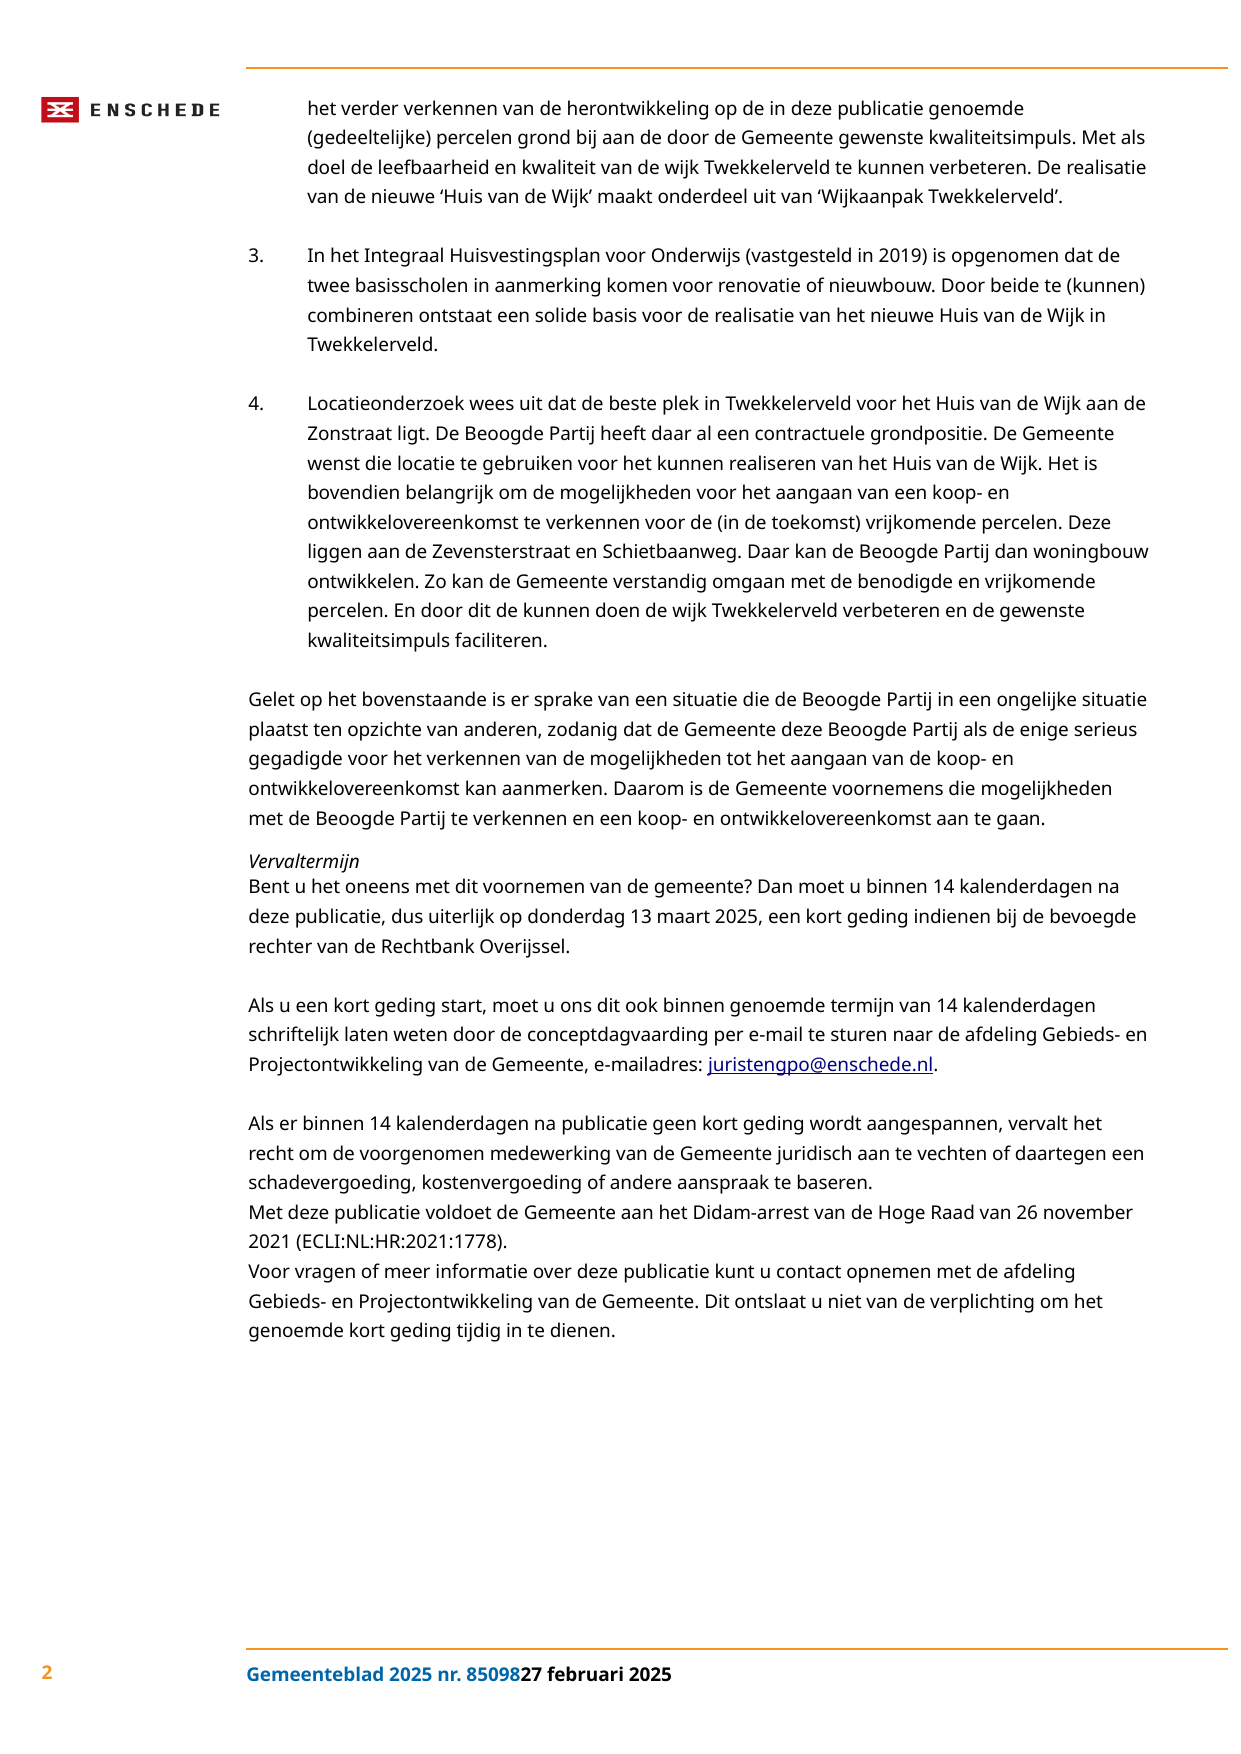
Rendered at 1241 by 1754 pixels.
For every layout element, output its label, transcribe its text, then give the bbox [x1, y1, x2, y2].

text Bent u het oneens met dit voornemen van de gemeente? Dan moet u binnen 14 kalenderdagen na deze publicatie, dus uiterlijk op donderdag 13 maart 2025, een kort geding indienen bij de bevoegde rechter van de Rechtbank Overijssel. [248, 874, 1152, 958]
text Als u een kort geding start, moet u ons dit ook binnen genoemde termijn van 14 kalenderdagen schriftelijk laten weten door de conceptdagvaarding per e-mail te sturen naar de afdeling Gebieds- en Projectontwikkeling van de Gemeente, e-mailadres: juristengpo@enschede.nl. [248, 992, 1152, 1077]
text Vervaltermijn [248, 848, 1152, 874]
text Als er binnen 14 kalenderdagen na publicatie geen kort geding wordt aangespannen, vervalt het recht om de voorgenomen medewerking van de Gemeente juridisch aan te vechten of daartegen een schadevergoeding, kostenvergoeding of andere aanspraak te baseren. [248, 1110, 1152, 1195]
text Voor vragen of meer informatie over deze publicatie kunt u contact opnemen met de afdeling Gebieds- en Projectontwikkeling van de Gemeente. Dit ontslaat u niet van de verplichting om het genoemde kort geding tijdig in te dienen. [248, 1258, 1152, 1343]
list In het Integraal Huisvestingsplan voor Onderwijs (vastgesteld in 2019) is opgenomen dat de twee basisscholen in aanmerking komen voor renovatie of nieuwbouw. Door beide te (kunnen) combineren ontstaat een solide basis voor de realisatie van het nieuwe Huis van de Wijk in Twekkelerveld. [248, 243, 1152, 357]
text Gelet op het bovenstaande is er sprake van een situatie die de Beoogde Partij in een ongelijke situatie plaatst ten opzichte van anderen, zodanig dat de Gemeente deze Beoogde Partij als de enige serieus gegadigde voor het verkennen van de mogelijkheden tot het aangaan van de koop- en ontwikkelovereenkomst kan aanmerken. Daarom is de Gemeente voornemens die mogelijkheden met de Beoogde Partij te verkennen en een koop- en ontwikkelovereenkomst aan te gaan. [248, 686, 1152, 831]
text Met deze publicatie voldoet de Gemeente aan het Didam-arrest van de Hoge Raad van 26 november 2021 (ECLI:NL:HR:2021:1778). [248, 1199, 1152, 1254]
list het verder verkennen van de herontwikkeling op de in deze publicatie genoemde (gedeeltelijke) percelen grond bij aan de door de Gemeente gewenste kwaliteitsimpuls. Met als doel de leefbaarheid en kwaliteit van de wijk Twekkelerveld te kunnen verbeteren. De realisatie van de nieuwe ‘Huis van de Wijk’ maakt onderdeel uit van ‘Wijkaanpak Twekkelerveld’. [248, 95, 1152, 209]
picture [41, 47, 231, 172]
list Locatieonderzoek wees uit dat de beste plek in Twekkelerveld voor het Huis van de Wijk aan de Zonstraat ligt. De Beoogde Partij heeft daar al een contractuele grondpositie. De Gemeente wenst die locatie te gebruiken voor het kunnen realiseren van het Huis van de Wijk. Het is bovendien belangrijk om de mogelijkheden voor het aangaan van een koop- en ontwikkelovereenkomst te verkennen voor de (in de toekomst) vrijkomende percelen. Deze liggen aan de Zevensterstraat en Schietbaanweg. Daar kan de Beoogde Partij dan woningbouw ontwikkelen. Zo kan de Gemeente verstandig omgaan met de benodigde en vrijkomende percelen. En door dit de kunnen doen de wijk Twekkelerveld verbeteren en de gewenste kwaliteitsimpuls faciliteren. [248, 391, 1152, 653]
